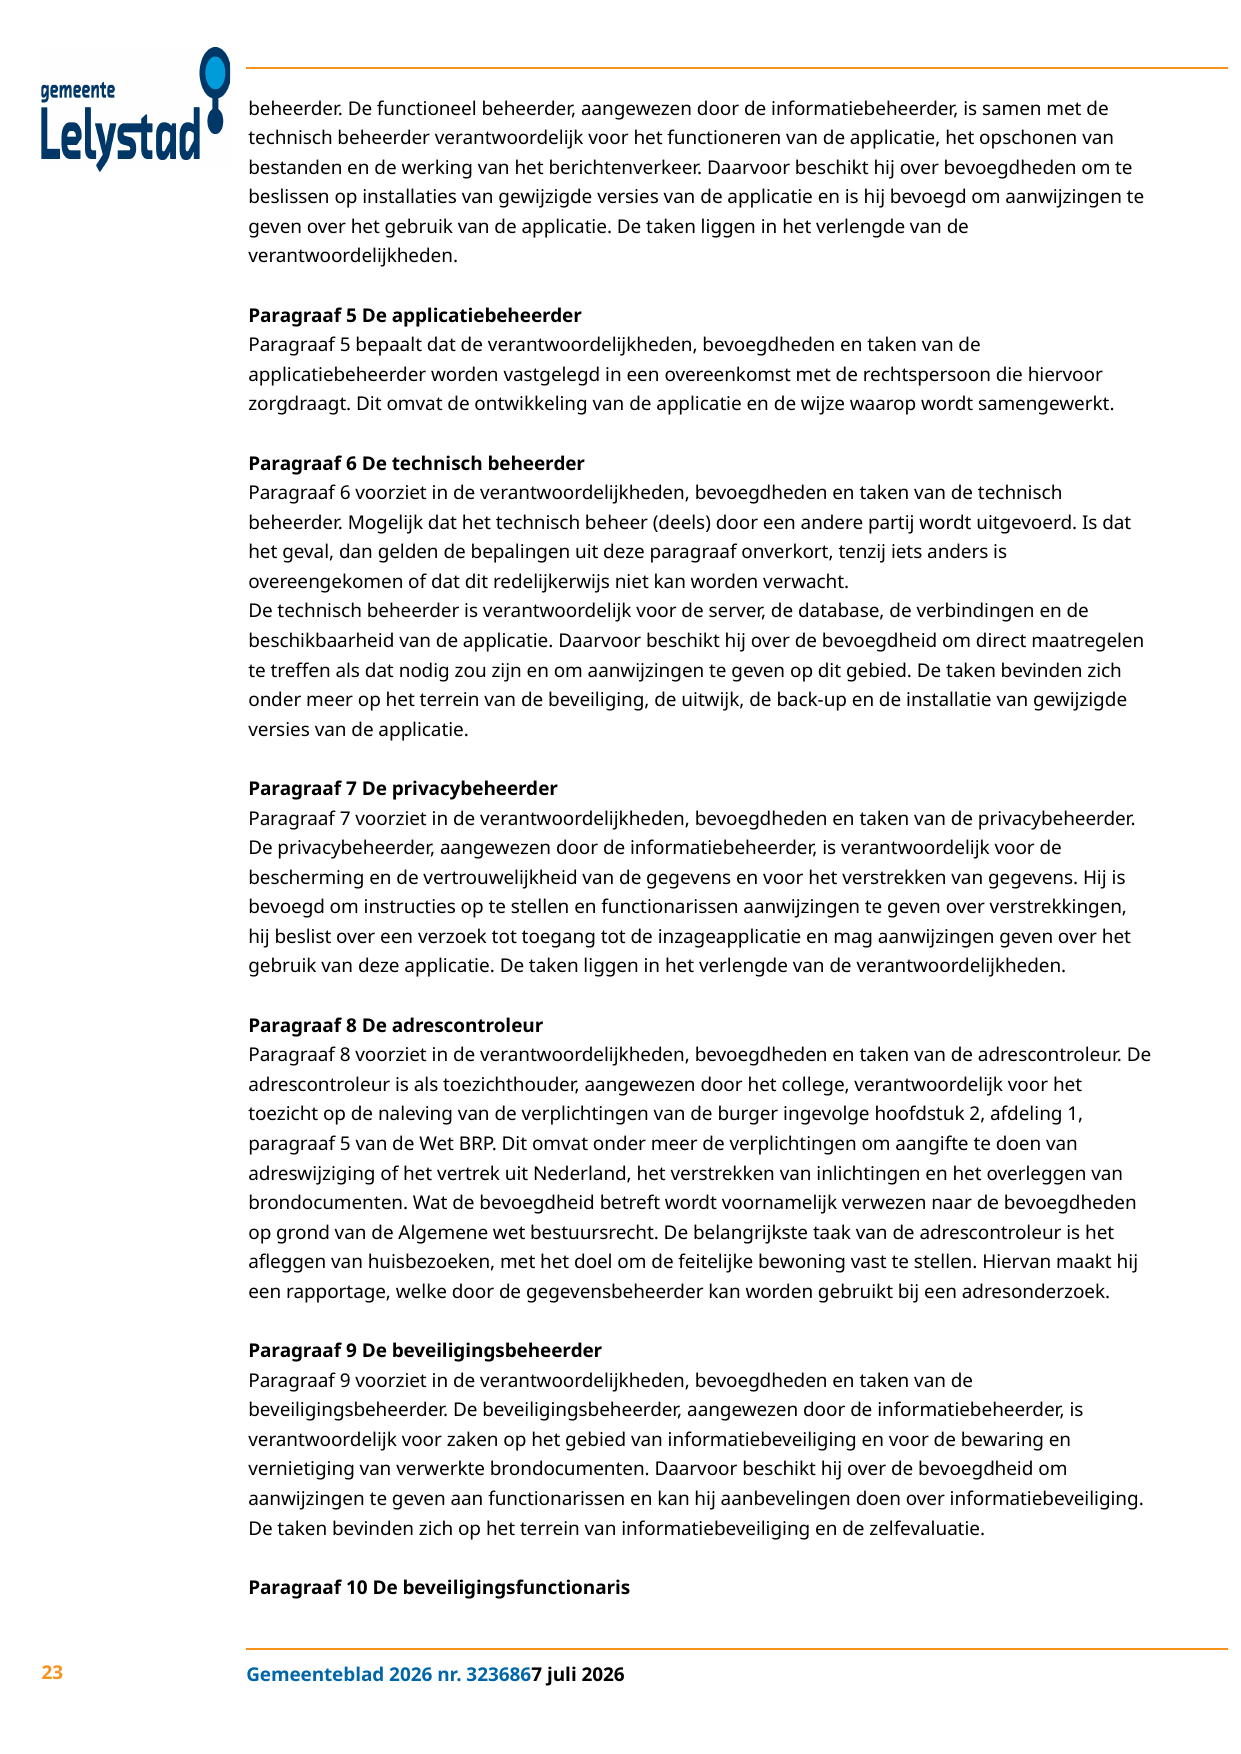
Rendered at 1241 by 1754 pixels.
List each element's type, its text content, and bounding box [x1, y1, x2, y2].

text Paragraaf 9 voorziet in de verantwoordelijkheden, bevoegdheden en taken van de beveiligingsbeheerder. De beveiligingsbeheerder, aangewezen door de informatiebeheerder, is verantwoordelijk voor zaken op het gebied van informatiebeveiliging en voor de bewaring en vernietiging van verwerkte brondocumenten. Daarvoor beschikt hij over de bevoegdheid om aanwijzingen te geven aan functionarissen en kan hij aanbevelingen doen over informatiebeveiliging. De taken bevinden zich op het terrein van informatiebeveiliging en de zelfevaluatie. [248, 1367, 1152, 1541]
text Paragraaf 7 voorziet in de verantwoordelijkheden, bevoegdheden en taken van de privacybeheerder. De privacybeheerder, aangewezen door de informatiebeheerder, is verantwoordelijk voor de bescherming en de vertrouwelijkheid van de gegevens en voor het verstrekken van gegevens. Hij is bevoegd om instructies op te stellen en functionarissen aanwijzingen te geven over verstrekkingen, hij beslist over een verzoek tot toegang tot de inzageapplicatie en mag aanwijzingen geven over het gebruik van deze applicatie. De taken liggen in het verlengde van de verantwoordelijkheden. [248, 805, 1152, 978]
text De technisch beheerder is verantwoordelijk voor de server, de database, de verbindingen en de beschikbaarheid van de applicatie. Daarvoor beschikt hij over de bevoegdheid om direct maatregelen te treffen als dat nodig zou zijn en om aanwijzingen te geven op dit gebied. De taken bevinden zich onder meer op het terrein van de beveiliging, de uitwijk, de back-up en de installatie van gewijzigde versies van de applicatie. [248, 598, 1152, 742]
text Paragraaf 7 De privacybeheerder [248, 775, 1152, 801]
text Paragraaf 5 De applicatiebeheerder [248, 302, 1152, 328]
text Paragraaf 5 bepaalt dat de verantwoordelijkheden, bevoegdheden en taken van de applicatiebeheerder worden vastgelegd in een overeenkomst met de rechtspersoon die hiervoor zorgdraagt. Dit omvat de ontwikkeling van de applicatie en de wijze waarop wordt samengewerkt. [248, 331, 1152, 416]
text Paragraaf 6 De technisch beheerder [248, 450, 1152, 476]
picture [41, 47, 231, 172]
text beheerder. De functioneel beheerder, aangewezen door de informatiebeheerder, is samen met de technisch beheerder verantwoordelijk voor het functioneren van de applicatie, het opschonen van bestanden en de werking van het berichtenverkeer. Daarvoor beschikt hij over bevoegdheden om te beslissen op installaties van gewijzigde versies van de applicatie en is hij bevoegd om aanwijzingen te geven over het gebruik van de applicatie. De taken liggen in het verlengde van de verantwoordelijkheden. [248, 95, 1152, 268]
text Paragraaf 8 voorziet in de verantwoordelijkheden, bevoegdheden en taken van de adrescontroleur. De adrescontroleur is als toezichthouder, aangewezen door het college, verantwoordelijk voor het toezicht op de naleving van de verplichtingen van de burger ingevolge hoofdstuk 2, afdeling 1, paragraaf 5 van de Wet BRP. Dit omvat onder meer de verplichtingen om aangifte te doen van adreswijziging of het vertrek uit Nederland, het verstrekken van inlichtingen en het overleggen van brondocumenten. Wat de bevoegdheid betreft wordt voornamelijk verwezen naar de bevoegdheden op grond van de Algemene wet bestuursrecht. De belangrijkste taak van de adrescontroleur is het afleggen van huisbezoeken, met het doel om de feitelijke bewoning vast te stellen. Hiervan maakt hij een rapportage, welke door de gegevensbeheerder kan worden gebruikt bij een adresonderzoek. [248, 1041, 1152, 1304]
text Paragraaf 8 De adrescontroleur [248, 1012, 1152, 1038]
text Paragraaf 10 De beveiligingsfunctionaris [248, 1574, 1152, 1600]
text Paragraaf 6 voorziet in de verantwoordelijkheden, bevoegdheden en taken van de technisch beheerder. Mogelijk dat het technisch beheer (deels) door een andere partij wordt uitgevoerd. Is dat het geval, dan gelden de bepalingen uit deze paragraaf onverkort, tenzij iets anders is overeengekomen of dat dit redelijkerwijs niet kan worden verwacht. [248, 479, 1152, 594]
text Paragraaf 9 De beveiligingsbeheerder [248, 1337, 1152, 1363]
